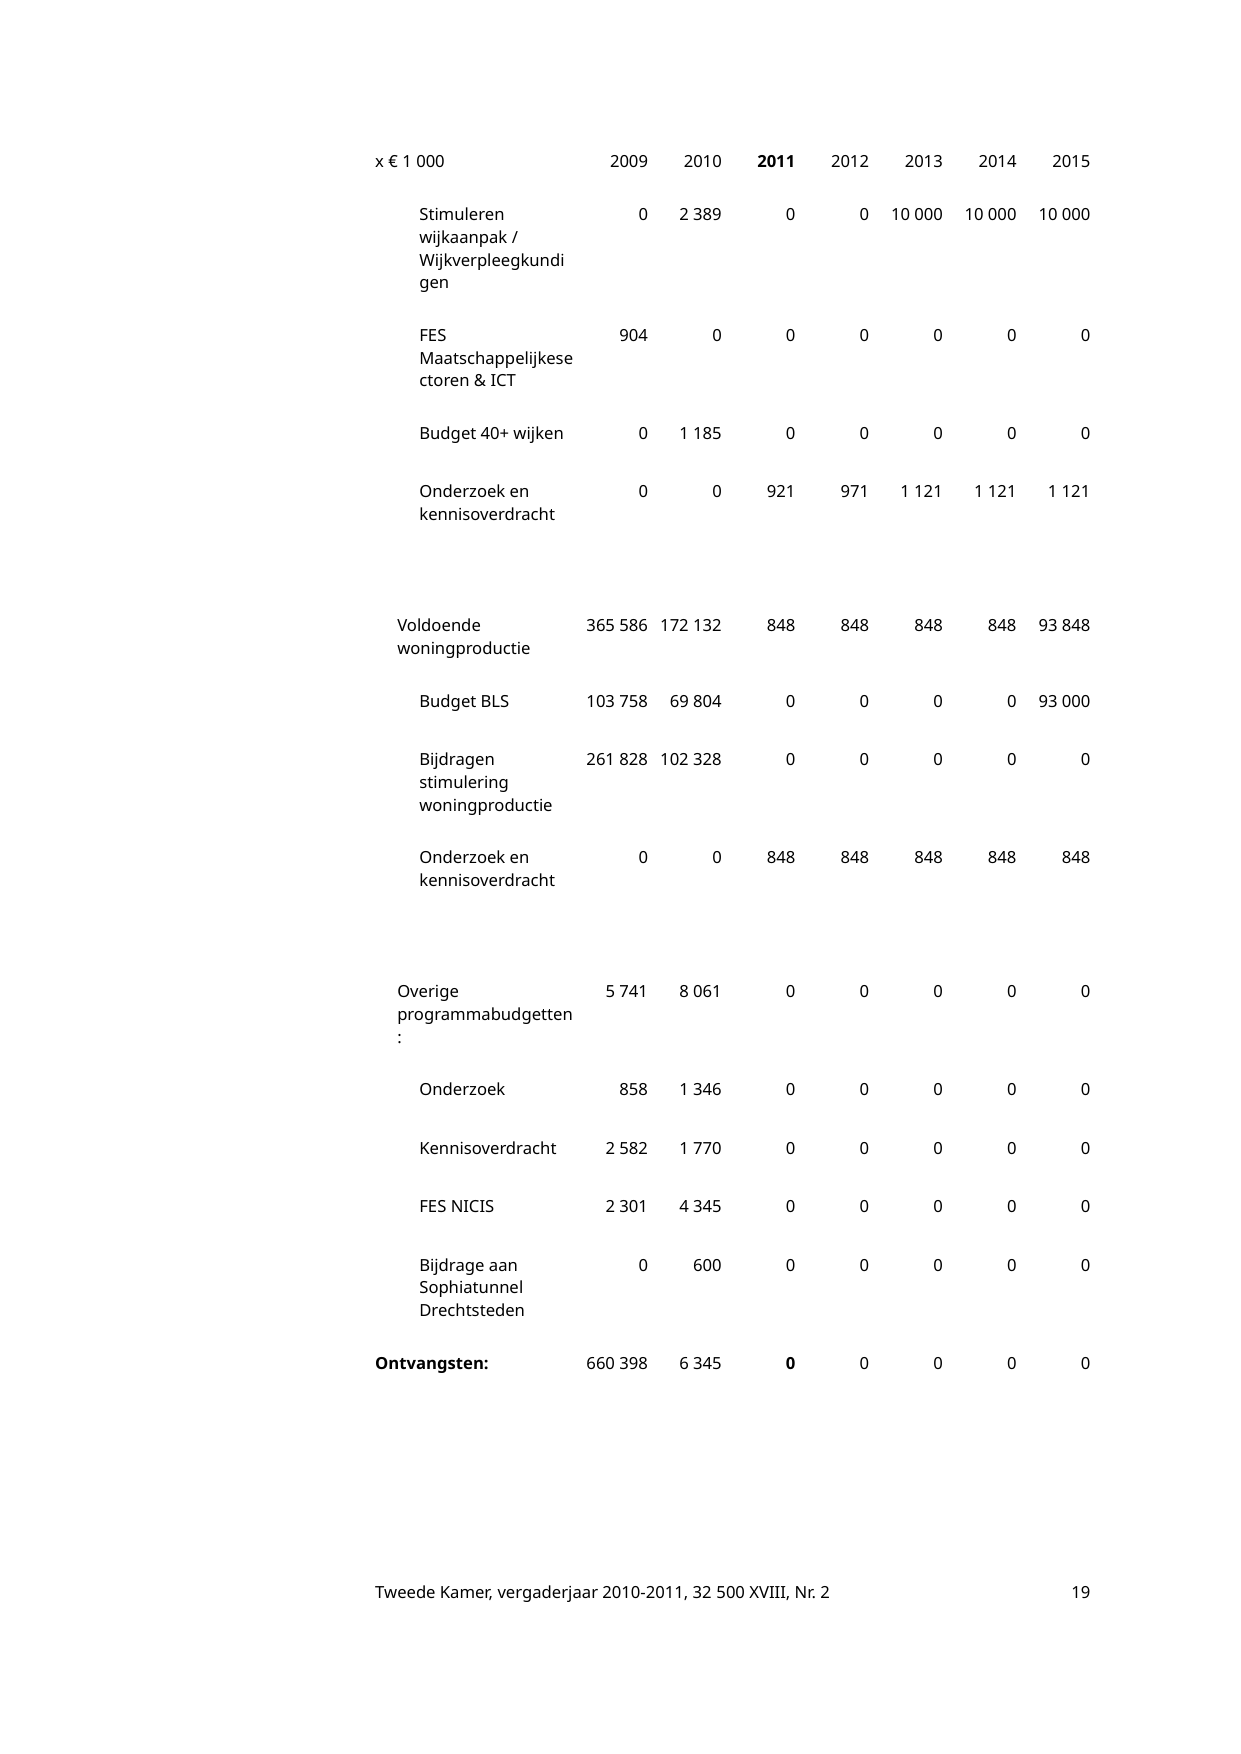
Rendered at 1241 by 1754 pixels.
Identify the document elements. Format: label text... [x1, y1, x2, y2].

table_cell 0 [795, 980, 869, 1078]
table_cell [397, 324, 419, 422]
table_cell 0 [869, 324, 943, 422]
table_cell 0 [721, 1078, 795, 1136]
table_cell Overige programmabudgetten: [397, 980, 574, 1078]
table_cell 904 [574, 324, 648, 422]
table_cell 0 [648, 324, 721, 422]
table_cell 0 [1016, 1253, 1090, 1351]
table_cell 0 [721, 689, 795, 748]
table_cell Onderzoek [419, 1078, 574, 1136]
table_cell 1 185 [648, 422, 721, 480]
table_cell 0 [869, 689, 943, 748]
table_cell 0 [943, 1195, 1016, 1253]
table_cell 921 [721, 480, 795, 556]
table_cell 0 [574, 203, 648, 323]
table_cell [397, 1078, 419, 1136]
table_cell Budget BLS [419, 689, 574, 748]
table_cell 0 [574, 1253, 648, 1351]
table_cell [943, 556, 1016, 614]
table_cell 0 [721, 203, 795, 323]
table_cell [375, 422, 397, 480]
table_cell 0 [869, 422, 943, 480]
table_cell 848 [869, 614, 943, 689]
table_cell 0 [721, 324, 795, 422]
table_cell 0 [574, 846, 648, 921]
table_cell Kennisoverdracht [419, 1136, 574, 1195]
table_cell 1 121 [1016, 480, 1090, 556]
table_cell 0 [943, 422, 1016, 480]
table_cell 0 [721, 748, 795, 846]
table_cell [375, 480, 397, 556]
table_cell [375, 614, 397, 689]
table_cell 2 389 [648, 203, 721, 323]
table_cell 0 [721, 1136, 795, 1195]
table_header 2010 [648, 150, 721, 203]
table_cell 0 [795, 324, 869, 422]
table_header 2009 [574, 150, 648, 203]
table_cell 0 [795, 1195, 869, 1253]
table_cell [375, 556, 574, 614]
table_cell [375, 980, 397, 1078]
table_cell [1016, 556, 1090, 614]
table_cell 0 [869, 980, 943, 1078]
table_cell [397, 689, 419, 748]
table_header x € 1 000 [375, 150, 574, 203]
table_cell 0 [795, 689, 869, 748]
table_cell 0 [648, 846, 721, 921]
table_cell [375, 1136, 397, 1195]
table_cell 1 346 [648, 1078, 721, 1136]
table_cell 0 [1016, 1195, 1090, 1253]
table_cell [795, 921, 869, 980]
table_cell 0 [795, 1351, 869, 1404]
table_cell 1 770 [648, 1136, 721, 1195]
table_header 2014 [943, 150, 1016, 203]
table_header 2012 [795, 150, 869, 203]
table_cell [648, 556, 721, 614]
table_cell 10 000 [943, 203, 1016, 323]
table_cell 8 061 [648, 980, 721, 1078]
table_cell Onderzoek en kennisoverdracht [419, 846, 574, 921]
table_cell 4 345 [648, 1195, 721, 1253]
table_cell 10 000 [1016, 203, 1090, 323]
table_cell [869, 921, 943, 980]
table_cell 600 [648, 1253, 721, 1351]
table_cell 6 345 [648, 1351, 721, 1404]
table_cell 0 [795, 203, 869, 323]
table_cell [375, 324, 397, 422]
table_cell [721, 921, 795, 980]
table_cell [795, 556, 869, 614]
table_cell 93 000 [1016, 689, 1090, 748]
table_cell 5 741 [574, 980, 648, 1078]
table_cell 0 [943, 1253, 1016, 1351]
table_cell 0 [869, 1195, 943, 1253]
table_cell 102 328 [648, 748, 721, 846]
table_cell 0 [1016, 1078, 1090, 1136]
table_cell [397, 1195, 419, 1253]
table_cell 69 804 [648, 689, 721, 748]
table_cell [397, 422, 419, 480]
table_header 2015 [1016, 150, 1090, 203]
table_cell 0 [648, 480, 721, 556]
table_cell 0 [943, 324, 1016, 422]
table_cell 848 [869, 846, 943, 921]
table_cell 848 [1016, 846, 1090, 921]
table_cell 103 758 [574, 689, 648, 748]
table_cell [943, 921, 1016, 980]
table_cell [375, 1253, 397, 1351]
table_cell 0 [943, 1136, 1016, 1195]
table_cell [397, 748, 419, 846]
table_cell [397, 480, 419, 556]
table_cell [375, 846, 397, 921]
table_cell 0 [795, 748, 869, 846]
table_header 2011 [721, 150, 795, 203]
table_cell 0 [869, 748, 943, 846]
table_cell [574, 556, 648, 614]
table_cell FES NICIS [419, 1195, 574, 1253]
table_cell 0 [1016, 1351, 1090, 1404]
table_cell 0 [1016, 1136, 1090, 1195]
table_cell 93 848 [1016, 614, 1090, 689]
table_cell 0 [943, 748, 1016, 846]
table_cell Budget 40+ wijken [419, 422, 574, 480]
table_cell 0 [869, 1351, 943, 1404]
table_cell Voldoende woningproductie [397, 614, 574, 689]
table_cell 0 [1016, 324, 1090, 422]
table_cell 0 [795, 1078, 869, 1136]
table_cell [375, 1195, 397, 1253]
table_cell 971 [795, 480, 869, 556]
table_cell Onderzoek en kennisoverdracht [419, 480, 574, 556]
table_cell 848 [721, 614, 795, 689]
table_cell 1 121 [869, 480, 943, 556]
table_cell Stimuleren wijkaanpak / Wijkverpleegkundigen [419, 203, 574, 323]
table_cell [397, 1136, 419, 1195]
table_cell 0 [869, 1136, 943, 1195]
table_cell 0 [943, 980, 1016, 1078]
table_cell [375, 203, 397, 323]
table_cell [397, 1253, 419, 1351]
table_cell 848 [795, 614, 869, 689]
table_cell [375, 748, 397, 846]
table_cell 0 [1016, 980, 1090, 1078]
table_cell 0 [795, 1253, 869, 1351]
table_cell 0 [943, 1078, 1016, 1136]
table_cell 0 [1016, 748, 1090, 846]
table_cell 2 582 [574, 1136, 648, 1195]
table_cell [1016, 921, 1090, 980]
table_cell 0 [869, 1078, 943, 1136]
table_cell Bijdrage aan Sophiatunnel Drechtsteden [419, 1253, 574, 1351]
table_cell 0 [721, 422, 795, 480]
table_cell 848 [721, 846, 795, 921]
table_cell 0 [721, 980, 795, 1078]
table_cell [375, 689, 397, 748]
table_cell 0 [574, 480, 648, 556]
table_cell 365 586 [574, 614, 648, 689]
table_cell [869, 556, 943, 614]
table_cell [397, 846, 419, 921]
table_cell 172 132 [648, 614, 721, 689]
table_cell [375, 1078, 397, 1136]
table_cell 0 [943, 1351, 1016, 1404]
table_cell [397, 203, 419, 323]
table_cell 0 [721, 1253, 795, 1351]
table_cell [648, 921, 721, 980]
table_cell 0 [574, 422, 648, 480]
table_cell Ontvangsten: [375, 1351, 574, 1404]
table_cell Bijdragen stimulering woningproductie [419, 748, 574, 846]
table_cell 0 [795, 1136, 869, 1195]
table_cell 1 121 [943, 480, 1016, 556]
table_cell 0 [721, 1195, 795, 1253]
table_cell 0 [943, 689, 1016, 748]
table_cell 858 [574, 1078, 648, 1136]
table_cell 0 [869, 1253, 943, 1351]
table_cell [375, 921, 574, 980]
table_cell [574, 921, 648, 980]
table_cell 848 [943, 846, 1016, 921]
table_cell 261 828 [574, 748, 648, 846]
table_cell 848 [943, 614, 1016, 689]
table_cell 2 301 [574, 1195, 648, 1253]
table_header 2013 [869, 150, 943, 203]
table_cell 10 000 [869, 203, 943, 323]
table_cell 0 [721, 1351, 795, 1404]
table_cell [721, 556, 795, 614]
table_cell FES Maatschappelijkesectoren & ICT [419, 324, 574, 422]
table_cell 0 [795, 422, 869, 480]
table_cell 660 398 [574, 1351, 648, 1404]
table_cell 0 [1016, 422, 1090, 480]
table_cell 848 [795, 846, 869, 921]
